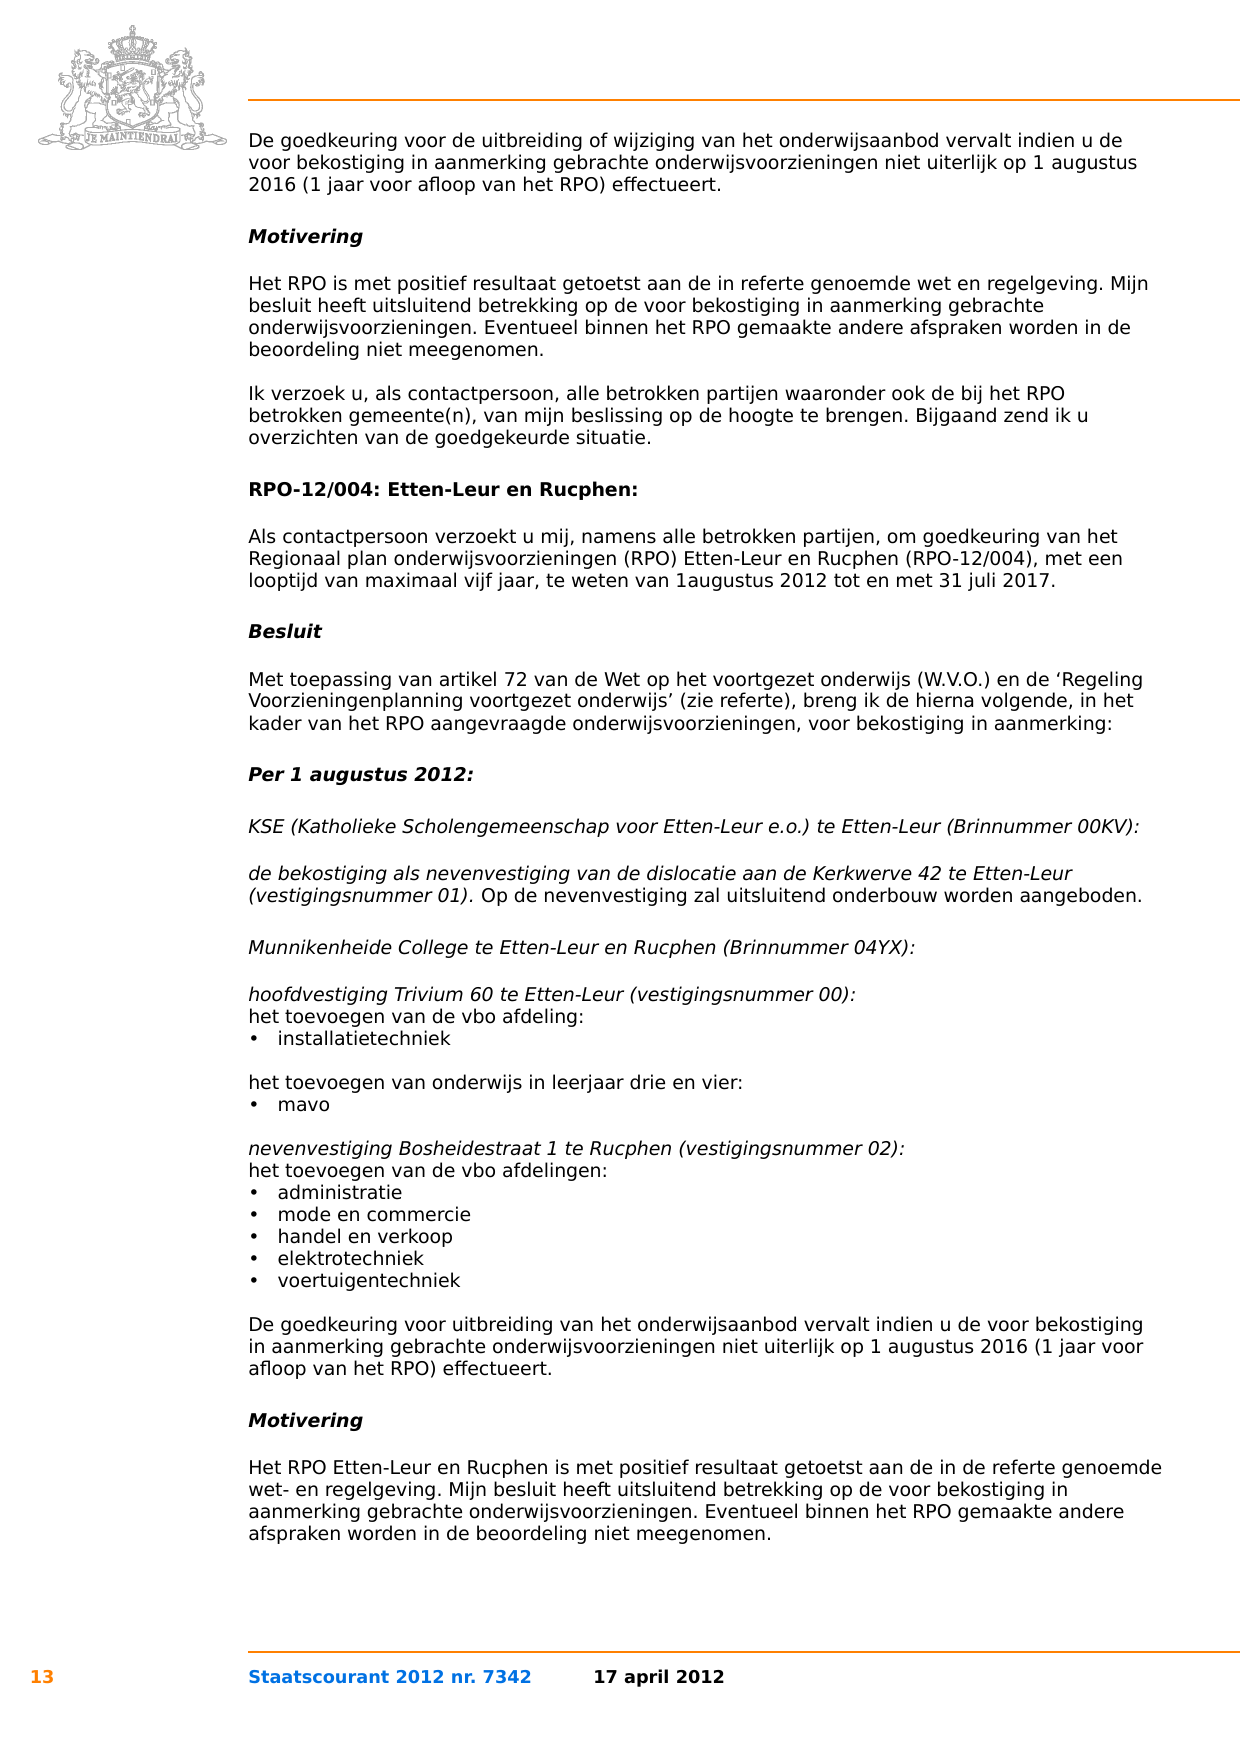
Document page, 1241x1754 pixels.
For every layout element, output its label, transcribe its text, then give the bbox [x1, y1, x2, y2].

subtitle KSE (Katholieke Scholengemeenschap voor Etten-Leur e.o.) te Etten-Leur (Brinnummer 00KV): [248, 816, 1163, 838]
text Het RPO Etten-Leur en Rucphen is met positief resultaat getoetst aan de in de referte genoemde wet- en regelgeving. Mijn besluit heeft uitsluitend betrekking op de voor bekostiging in aanmerking gebrachte onderwijsvoorzieningen. Eventueel binnen het RPO gemaakte andere afspraken worden in de beoordeling niet meegenomen. [248, 1457, 1163, 1544]
picture [38, 25, 227, 150]
text De goedkeuring voor de uitbreiding of wijziging van het onderwijsaanbod vervalt indien u de voor bekostiging in aanmerking gebrachte onderwijsvoorzieningen niet uiterlijk op 1 augustus 2016 (1 jaar voor afloop van het RPO) effectueert. [248, 130, 1163, 196]
subtitle RPO-12/004: Etten-Leur en Rucphen: [248, 478, 1163, 501]
text • elektrotechniek [248, 1248, 1163, 1270]
text Ik verzoek u, als contactpersoon, alle betrokken partijen waaronder ook de bij het RPO betrokken gemeente(n), van mijn beslissing op de hoogte te brengen. Bijgaand zend ik u overzichten van de goedgekeurde situatie. [248, 383, 1163, 448]
subtitle Per 1 augustus 2012: [248, 764, 1163, 786]
text • voertuigentechniek [248, 1270, 1163, 1292]
text De goedkeuring voor uitbreiding van het onderwijsaanbod vervalt indien u de voor bekostiging in aanmerking gebrachte onderwijsvoorzieningen niet uiterlijk op 1 augustus 2016 (1 jaar voor afloop van het RPO) effectueert. [248, 1314, 1163, 1379]
text Het RPO is met positief resultaat getoetst aan de in referte genoemde wet en regelgeving. Mijn besluit heeft uitsluitend betrekking op de voor bekostiging in aanmerking gebrachte onderwijsvoorzieningen. Eventueel binnen het RPO gemaakte andere afspraken worden in de beoordeling niet meegenomen. [248, 273, 1163, 361]
text Met toepassing van artikel 72 van de Wet op het voortgezet onderwijs (W.V.O.) en de ‘Regeling Voorzieningenplanning voortgezet onderwijs’ (zie referte), breng ik de hierna volgende, in het kader van het RPO aangevraagde onderwijsvoorzieningen, voor bekostiging in aanmerking: [248, 668, 1163, 734]
text • installatietechniek [248, 1028, 1163, 1050]
subtitle Motivering [248, 226, 1163, 248]
text • mode en commercie [248, 1204, 1163, 1226]
text het toevoegen van onderwijs in leerjaar drie en vier: [248, 1072, 1163, 1094]
text • administratie [248, 1182, 1163, 1204]
text hoofdvestiging Trivium 60 te Etten-Leur (vestigingsnummer 00): [248, 984, 1163, 1006]
text het toevoegen van de vbo afdeling: [248, 1006, 1163, 1028]
subtitle Besluit [248, 621, 1163, 643]
text de bekostiging als nevenvestiging van de dislocatie aan de Kerkwerve 42 te Etten-Leur (vestigingsnummer 01). Op de nevenvestiging zal uitsluitend onderbouw worden aangeboden. [248, 863, 1163, 907]
subtitle Munnikenheide College te Etten-Leur en Rucphen (Brinnummer 04YX): [248, 937, 1163, 959]
text Als contactpersoon verzoekt u mij, namens alle betrokken partijen, om goedkeuring van het Regionaal plan onderwijsvoorzieningen (RPO) Etten-Leur en Rucphen (RPO-12/004), met een looptijd van maximaal vijf jaar, te weten van 1augustus 2012 tot en met 31 juli 2017. [248, 526, 1163, 591]
text • handel en verkoop [248, 1226, 1163, 1248]
subtitle Motivering [248, 1409, 1163, 1432]
text nevenvestiging Bosheidestraat 1 te Rucphen (vestigingsnummer 02): [248, 1138, 1163, 1160]
text • mavo [248, 1094, 1163, 1116]
text het toevoegen van de vbo afdelingen: [248, 1160, 1163, 1182]
